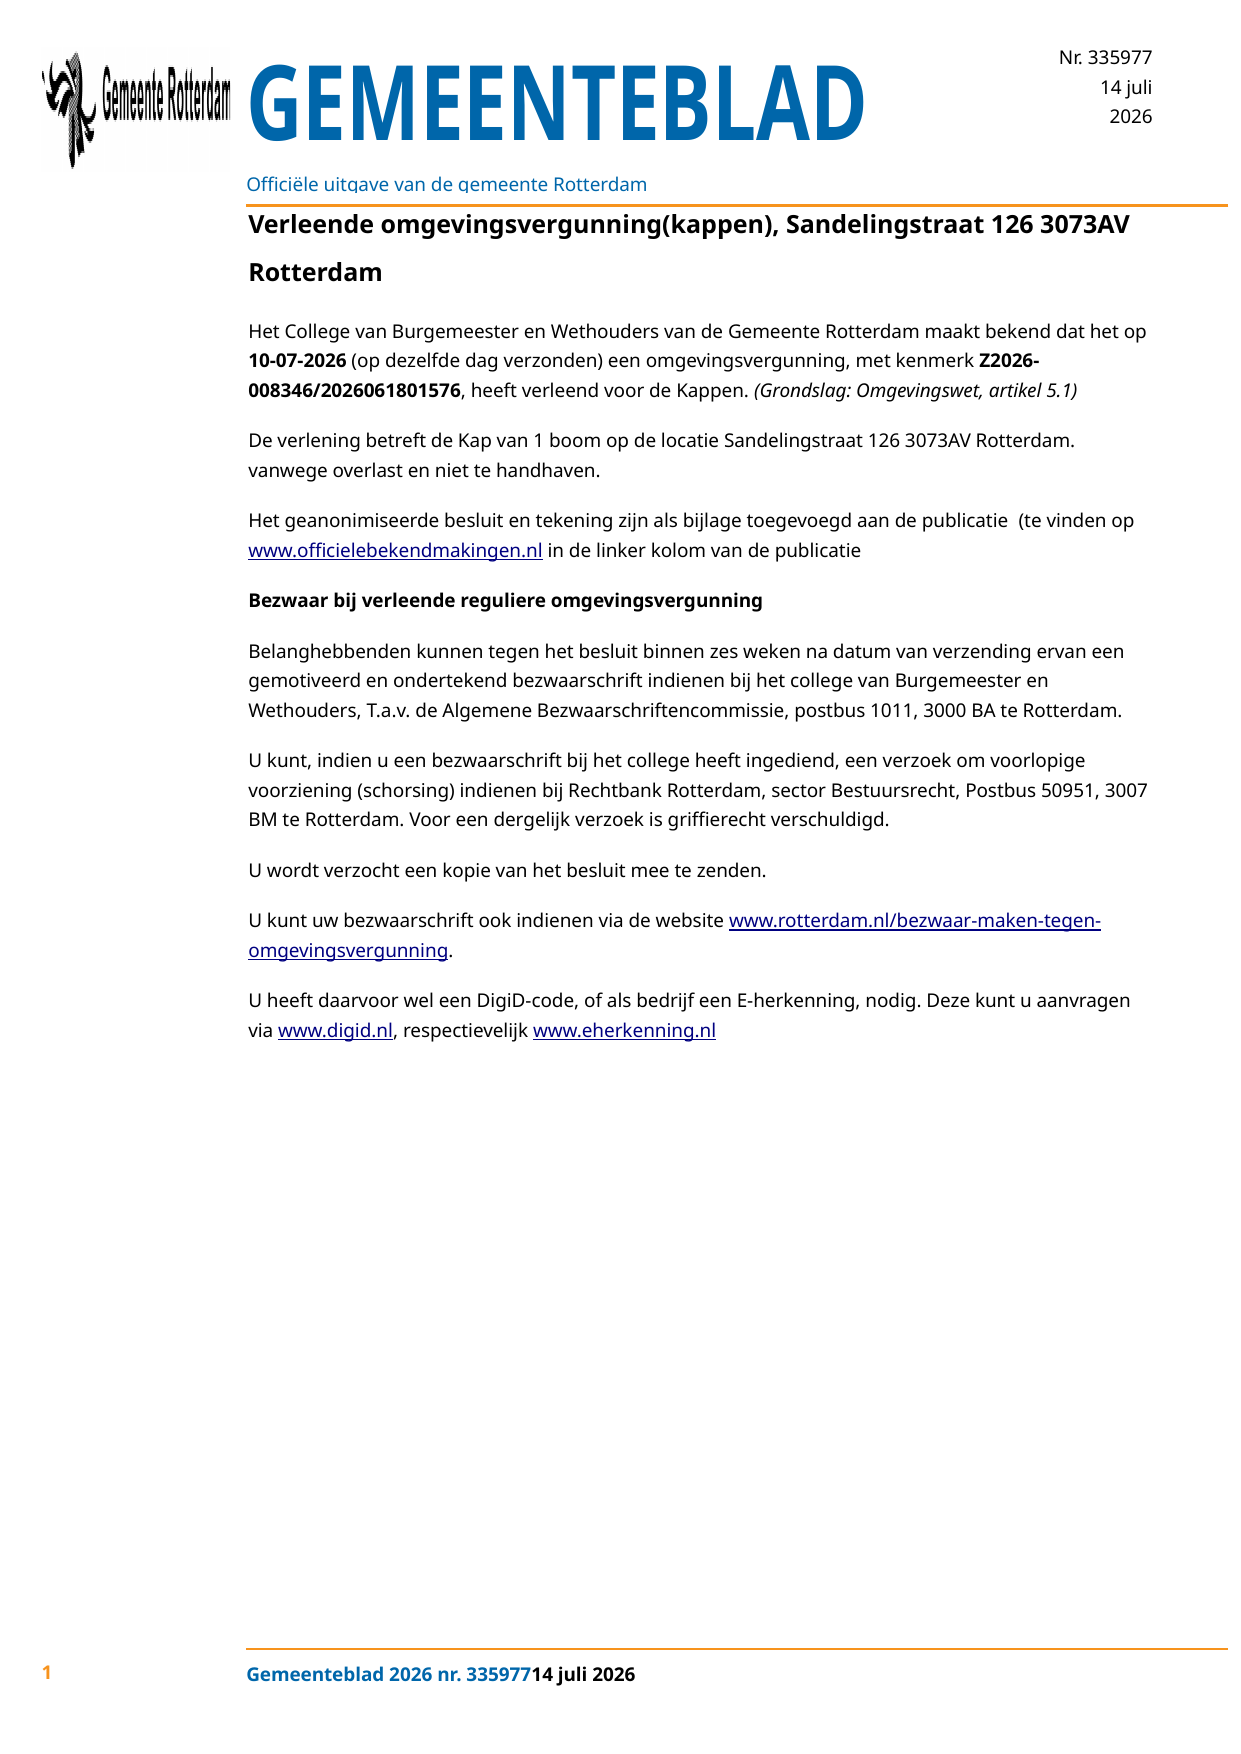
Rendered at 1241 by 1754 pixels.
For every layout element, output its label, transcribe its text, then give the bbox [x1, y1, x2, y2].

text Bezwaar bij verleende reguliere omgevingsvergunning [248, 587, 1152, 613]
text De verlening betreft de Kap van 1 boom op de locatie Sandelingstraat 126 3073AV Rotterdam. vanwege overlast en niet te handhaven. [248, 427, 1152, 483]
text Het geanonimiseerde besluit en tekening zijn als bijlage toegevoegd aan de publicatie (te vinden op www.officielebekendmakingen.nl in de linker kolom van de publicatie [248, 507, 1152, 563]
picture [41, 47, 231, 172]
text U kunt, indien u een bezwaarschrift bij het college heeft ingediend, een verzoek om voorlopige voorziening (schorsing) indienen bij Rechtbank Rotterdam, sector Bestuursrecht, Postbus 50951, 3007 BM te Rotterdam. Voor een dergelijk verzoek is griffierecht verschuldigd. [248, 747, 1152, 832]
text Belanghebbenden kunnen tegen het besluit binnen zes weken na datum van verzending ervan een gemotiveerd en ondertekend bezwaarschrift indienen bij het college van Burgemeester en Wethouders, T.a.v. de Algemene Bezwaarschriftencommissie, postbus 1011, 3000 BA te Rotterdam. [248, 638, 1152, 723]
text Verleende omgevingsvergunning(kappen), Sandelingstraat 126 3073AV Rotterdam [248, 207, 1152, 288]
text U heeft daarvoor wel een DigiD-code, of als bedrijf een E-herkenning, nodig. Deze kunt u aanvragen via www.digid.nl, respectievelijk www.eherkenning.nl [248, 987, 1152, 1043]
text U wordt verzocht een kopie van het besluit mee te zenden. [248, 857, 1152, 883]
text U kunt uw bezwaarschrift ook indienen via de website www.rotterdam.nl/bezwaar-maken-tegen-omgevingsvergunning. [248, 907, 1152, 963]
text Het College van Burgemeester en Wethouders van de Gemeente Rotterdam maakt bekend dat het op 10-07-2026 (op dezelfde dag verzonden) een omgevingsvergunning, met kenmerk Z2026-008346/2026061801576, heeft verleend voor de Kappen. (Grondslag: Omgevingswet, artikel 5.1) [248, 318, 1152, 403]
